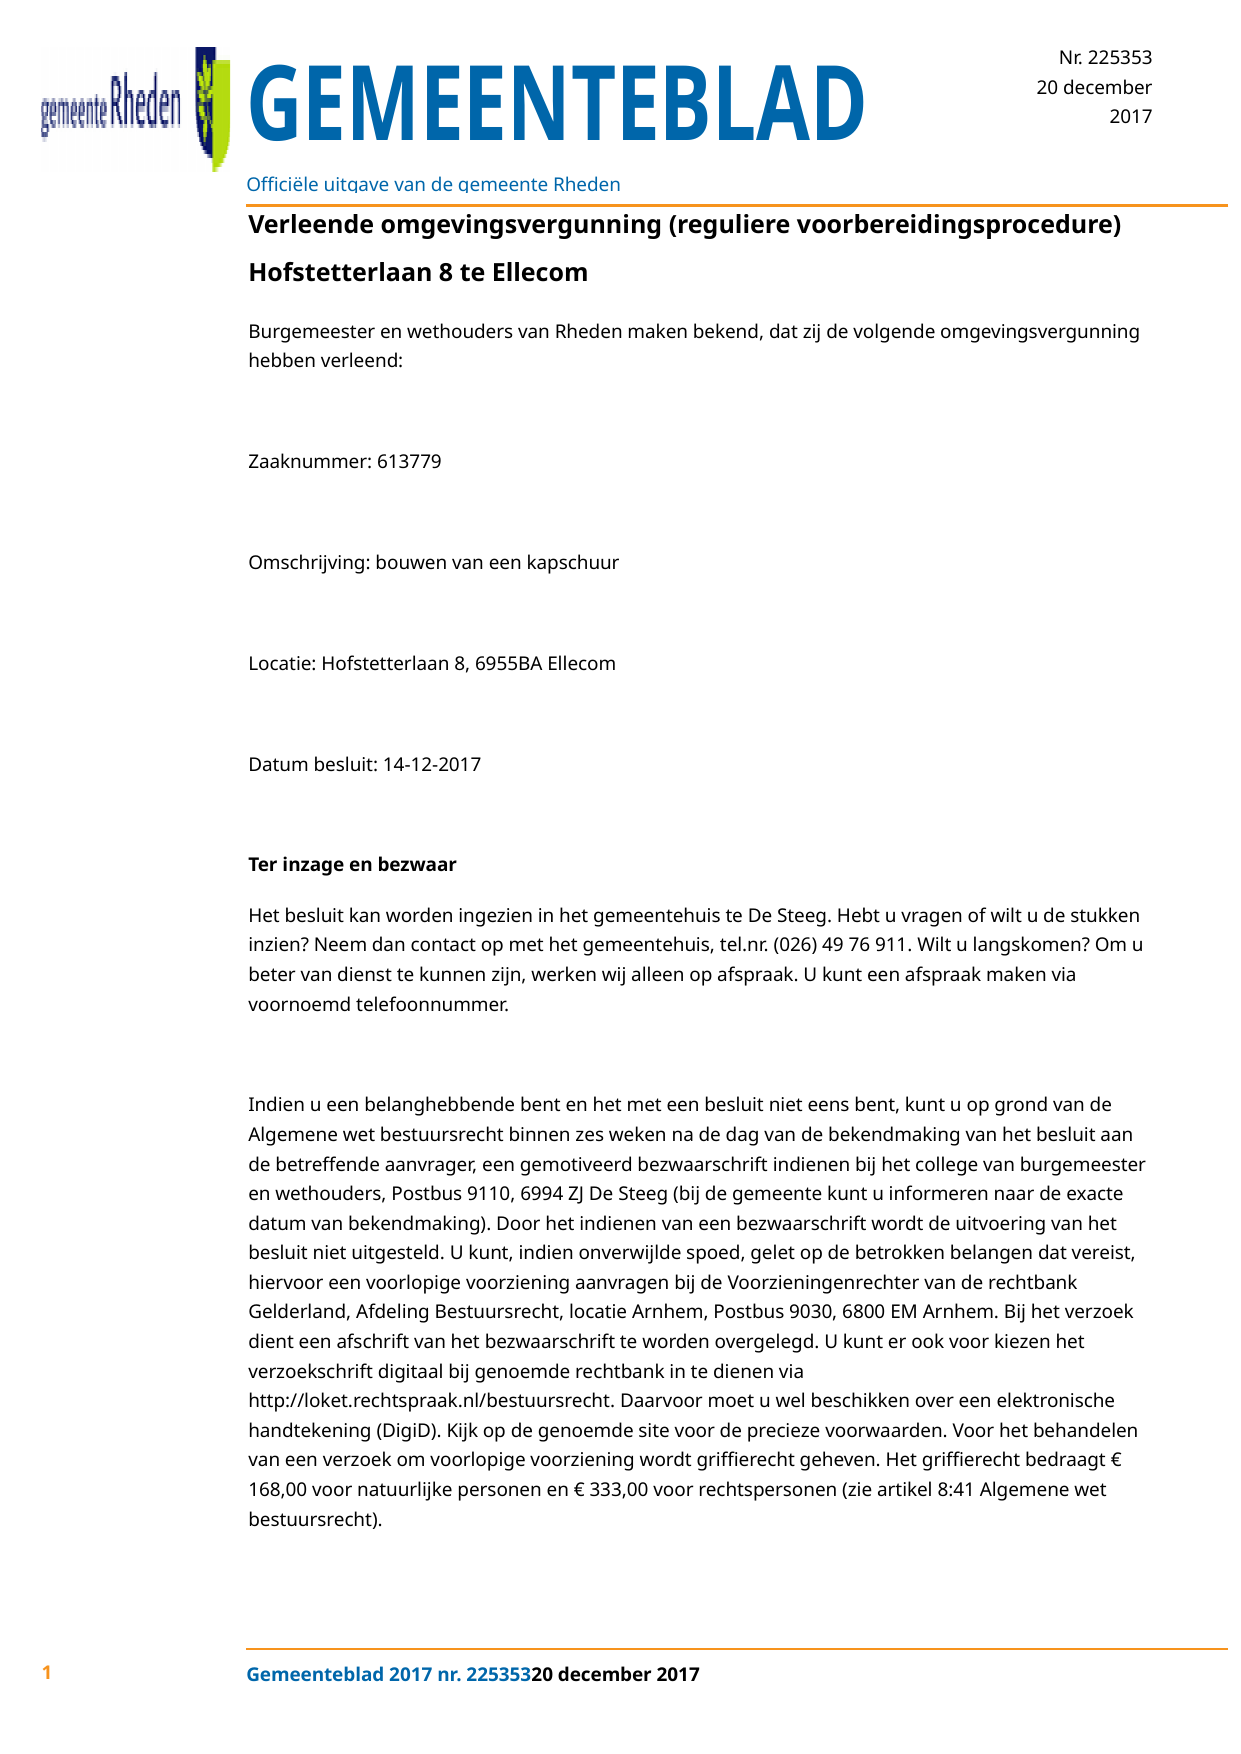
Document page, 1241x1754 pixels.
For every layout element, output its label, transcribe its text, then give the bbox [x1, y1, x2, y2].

picture [41, 47, 231, 172]
text Omschrijving: bouwen van een kapschuur [248, 549, 1152, 575]
text Burgemeester en wethouders van Rheden maken bekend, dat zij de volgende omgevingsvergunning hebben verleend: [248, 318, 1152, 373]
text Locatie: Hofstetterlaan 8, 6955BA Ellecom [248, 650, 1152, 676]
text Het besluit kan worden ingezien in het gemeentehuis te De Steeg. Hebt u vragen of wilt u de stukken inzien? Neem dan contact op met het gemeentehuis, tel.nr. (026) 49 76 911. Wilt u langskomen? Om u beter van dienst te kunnen zijn, werken wij alleen op afspraak. U kunt een afspraak maken via voornoemd telefoonnummer. [248, 902, 1152, 1017]
text Ter inzage en bezwaar [248, 852, 1152, 877]
text Indien u een belanghebbende bent en het met een besluit niet eens bent, kunt u op grond van de Algemene wet bestuursrecht binnen zes weken na de dag van de bekendmaking van het besluit aan de betreffende aanvrager, een gemotiveerd bezwaarschrift indienen bij het college van burgemeester en wethouders, Postbus 9110, 6994 ZJ De Steeg (bij de gemeente kunt u informeren naar de exacte datum van bekendmaking). Door het indienen van een bezwaarschrift wordt de uitvoering van het besluit niet uitgesteld. U kunt, indien onverwijlde spoed, gelet op de betrokken belangen dat vereist, hiervoor een voorlopige voorziening aanvragen bij de Voorzieningenrechter van de rechtbank Gelderland, Afdeling Bestuursrecht, locatie Arnhem, Postbus 9030, 6800 EM Arnhem. Bij het verzoek dient een afschrift van het bezwaarschrift te worden overgelegd. U kunt er ook voor kiezen het verzoekschrift digitaal bij genoemde rechtbank in te dienen via http://loket.rechtspraak.nl/bestuursrecht. Daarvoor moet u wel beschikken over een elektronische handtekening (DigiD). Kijk op de genoemde site voor de precieze voorwaarden. Voor het behandelen van een verzoek om voorlopige voorziening wordt griffierecht geheven. Het griffierecht bedraagt € 168,00 voor natuurlijke personen en € 333,00 voor rechtspersonen (zie artikel 8:41 Algemene wet bestuursrecht). [248, 1092, 1152, 1532]
text Verleende omgevingsvergunning (reguliere voorbereidingsprocedure) Hofstetterlaan 8 te Ellecom [248, 207, 1152, 288]
text Datum besluit: 14-12-2017 [248, 751, 1152, 777]
text Zaaknummer: 613779 [248, 448, 1152, 474]
